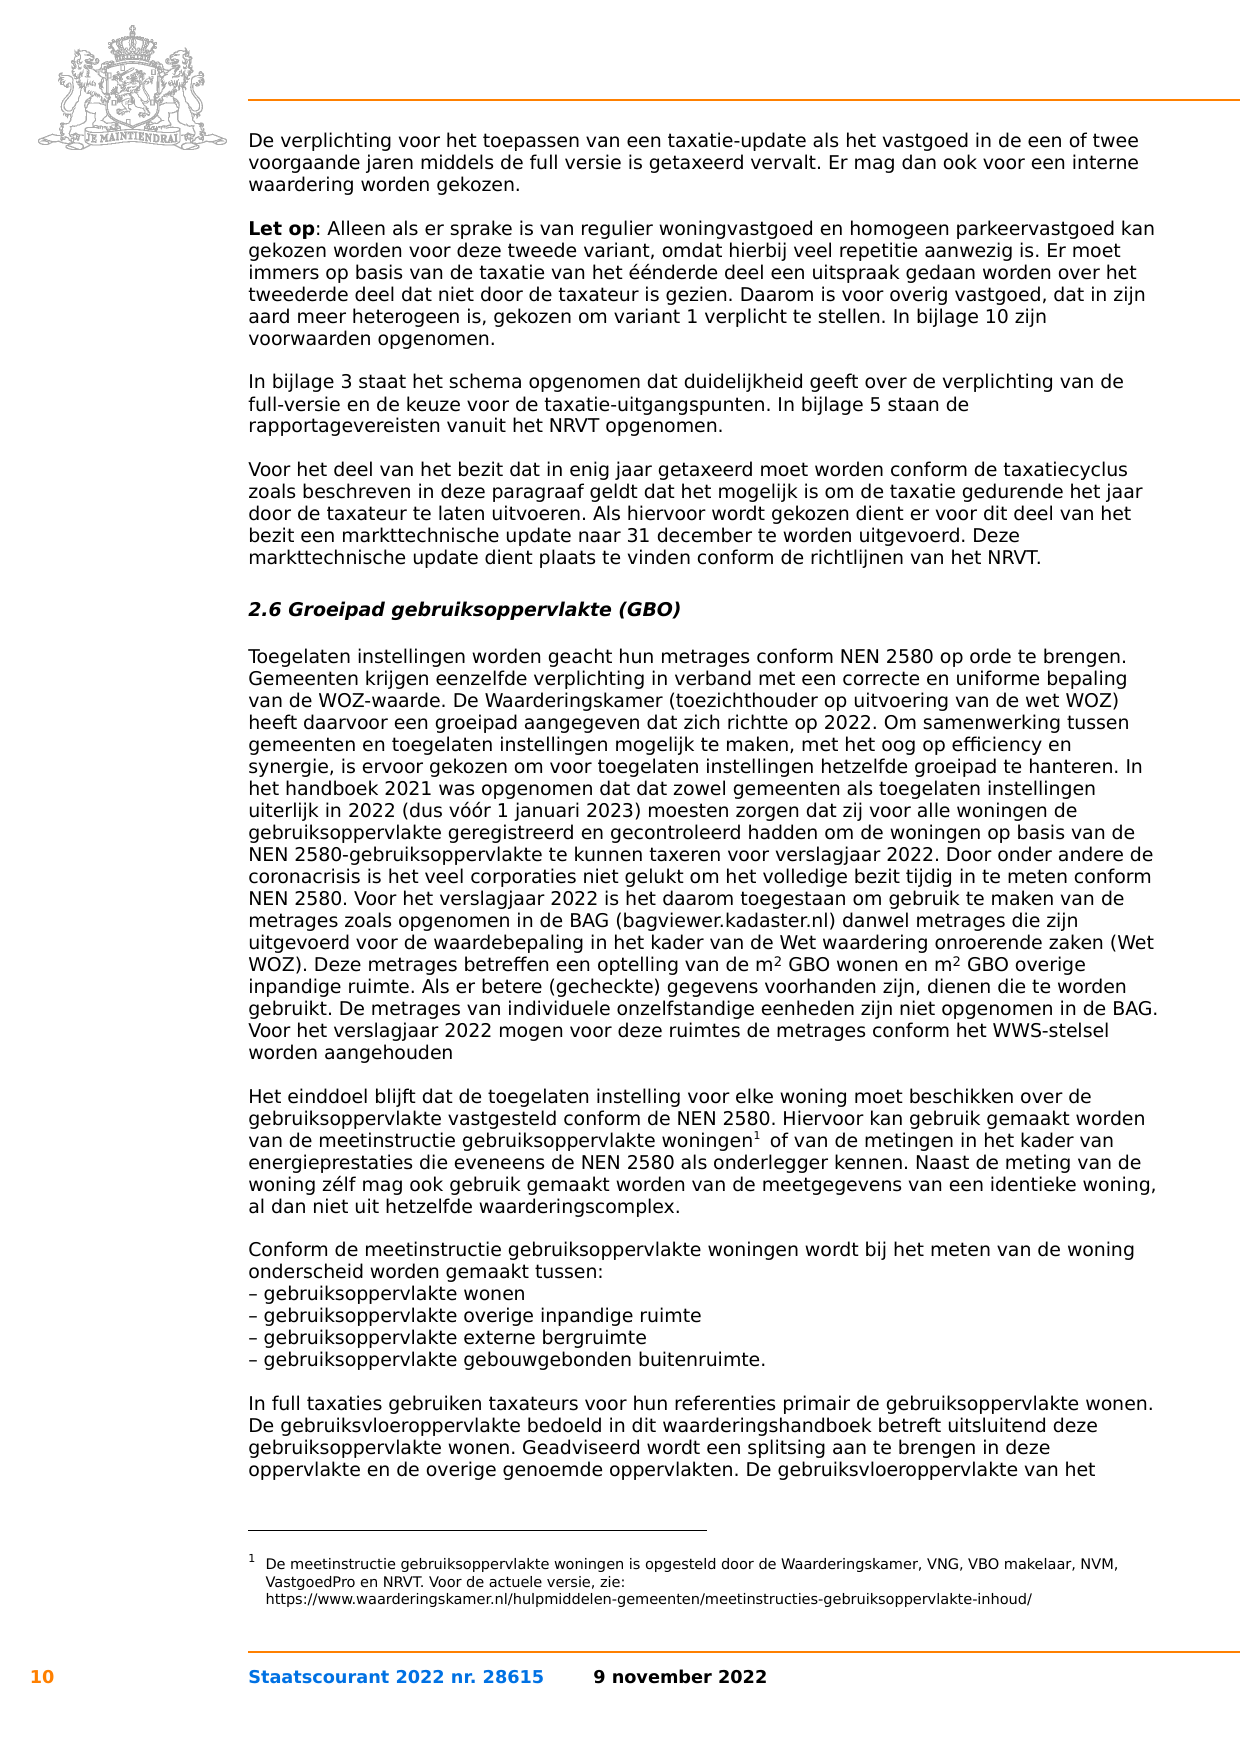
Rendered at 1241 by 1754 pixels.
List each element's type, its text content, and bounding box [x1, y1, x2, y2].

text – gebruiksoppervlakte overige inpandige ruimte [248, 1305, 1163, 1327]
text Let op: Alleen als er sprake is van regulier woningvastgoed en homogeen parkeervastgoed kan gekozen worden voor deze tweede variant, omdat hierbij veel repetitie aanwezig is. Er moet immers op basis van de taxatie van het éénderde deel een uitspraak gedaan worden over het tweederde deel dat niet door de taxateur is gezien. Daarom is voor overig vastgoed, dat in zijn aard meer heterogeen is, gekozen om variant 1 verplicht te stellen. In bijlage 10 zijn voorwaarden opgenomen. [248, 218, 1163, 349]
text – gebruiksoppervlakte gebouwgebonden buitenruimte. [248, 1349, 1163, 1371]
text Toegelaten instellingen worden geacht hun metrages conform NEN 2580 op orde te brengen. Gemeenten krijgen eenzelfde verplichting in verband met een correcte en uniforme bepaling van de WOZ-waarde. De Waarderingskamer (toezichthouder op uitvoering van de wet WOZ) heeft daarvoor een groeipad aangegeven dat zich richtte op 2022. Om samenwerking tussen gemeenten en toegelaten instellingen mogelijk te maken, met het oog op efficiency en synergie, is ervoor gekozen om voor toegelaten instellingen hetzelfde groeipad te hanteren. In het handboek 2021 was opgenomen dat dat zowel gemeenten als toegelaten instellingen uiterlijk in 2022 (dus vóór 1 januari 2023) moesten zorgen dat zij voor alle woningen de gebruiksoppervlakte geregistreerd en gecontroleerd hadden om de woningen op basis van de NEN 2580-gebruiksoppervlakte te kunnen taxeren voor verslagjaar 2022. Door onder andere de coronacrisis is het veel corporaties niet gelukt om het volledige bezit tijdig in te meten conform NEN 2580. Voor het verslagjaar 2022 is het daarom toegestaan om gebruik te maken van de metrages zoals opgenomen in de BAG (bagviewer.kadaster.nl) danwel metrages die zijn uitgevoerd voor de waardebepaling in het kader van de Wet waardering onroerende zaken (Wet WOZ). Deze metrages betreffen een optelling van de m2 GBO wonen en m2 GBO overige inpandige ruimte. Als er betere (gecheckte) gegevens voorhanden zijn, dienen die te worden gebruikt. De metrages van individuele onzelfstandige eenheden zijn niet opgenomen in de BAG. Voor het verslagjaar 2022 mogen voor deze ruimtes de metrages conform het WWS-stelsel worden aangehouden [248, 646, 1163, 1064]
subtitle 2.6 Groeipad gebruiksoppervlakte (GBO) [248, 599, 1163, 621]
text Voor het deel van het bezit dat in enig jaar getaxeerd moet worden conform de taxatiecyclus zoals beschreven in deze paragraaf geldt dat het mogelijk is om de taxatie gedurende het jaar door de taxateur te laten uitvoeren. Als hiervoor wordt gekozen dient er voor dit deel van het bezit een markttechnische update naar 31 december te worden uitgevoerd. Deze markttechnische update dient plaats te vinden conform de richtlijnen van het NRVT. [248, 459, 1163, 569]
picture [38, 25, 227, 150]
text De meetinstructie gebruiksoppervlakte woningen is opgesteld door de Waarderingskamer, VNG, VBO makelaar, NVM, VastgoedPro en NRVT. Voor de actuele versie, zie: https://www.waarderingskamer.nl/hulpmiddelen-gemeenten/meetinstructies-gebruiksoppervlakte-inhoud/ [248, 1552, 1163, 1608]
text In bijlage 3 staat het schema opgenomen dat duidelijkheid geeft over de verplichting van de full-versie en de keuze voor de taxatie-uitgangspunten. In bijlage 5 staan de rapportagevereisten vanuit het NRVT opgenomen. [248, 371, 1163, 437]
text De gebruiksvloeroppervlakte bedoeld in dit waarderingshandboek betreft uitsluitend deze gebruiksoppervlakte wonen. Geadviseerd wordt een splitsing aan te brengen in deze oppervlakte en de overige genoemde oppervlakten. De gebruiksvloeroppervlakte van het [248, 1415, 1163, 1481]
text Het einddoel blijft dat de toegelaten instelling voor elke woning moet beschikken over de gebruiksoppervlakte vastgesteld conform de NEN 2580. Hiervoor kan gebruik gemaakt worden van de meetinstructie gebruiksoppervlakte woningen of van de metingen in het kader van energieprestaties die eveneens de NEN 2580 als onderlegger kennen. Naast de meting van de woning zélf mag ook gebruik gemaakt worden van de meetgegevens van een identieke woning, al dan niet uit hetzelfde waarderingscomplex. [248, 1086, 1163, 1217]
text In full taxaties gebruiken taxateurs voor hun referenties primair de gebruiksoppervlakte wonen. [248, 1393, 1163, 1415]
text De verplichting voor het toepassen van een taxatie-update als het vastgoed in de een of twee voorgaande jaren middels de full versie is getaxeerd vervalt. Er mag dan ook voor een interne waardering worden gekozen. [248, 130, 1163, 196]
text Conform de meetinstructie gebruiksoppervlakte woningen wordt bij het meten van de woning onderscheid worden gemaakt tussen: [248, 1239, 1163, 1283]
text – gebruiksoppervlakte externe bergruimte [248, 1327, 1163, 1349]
text – gebruiksoppervlakte wonen [248, 1283, 1163, 1305]
